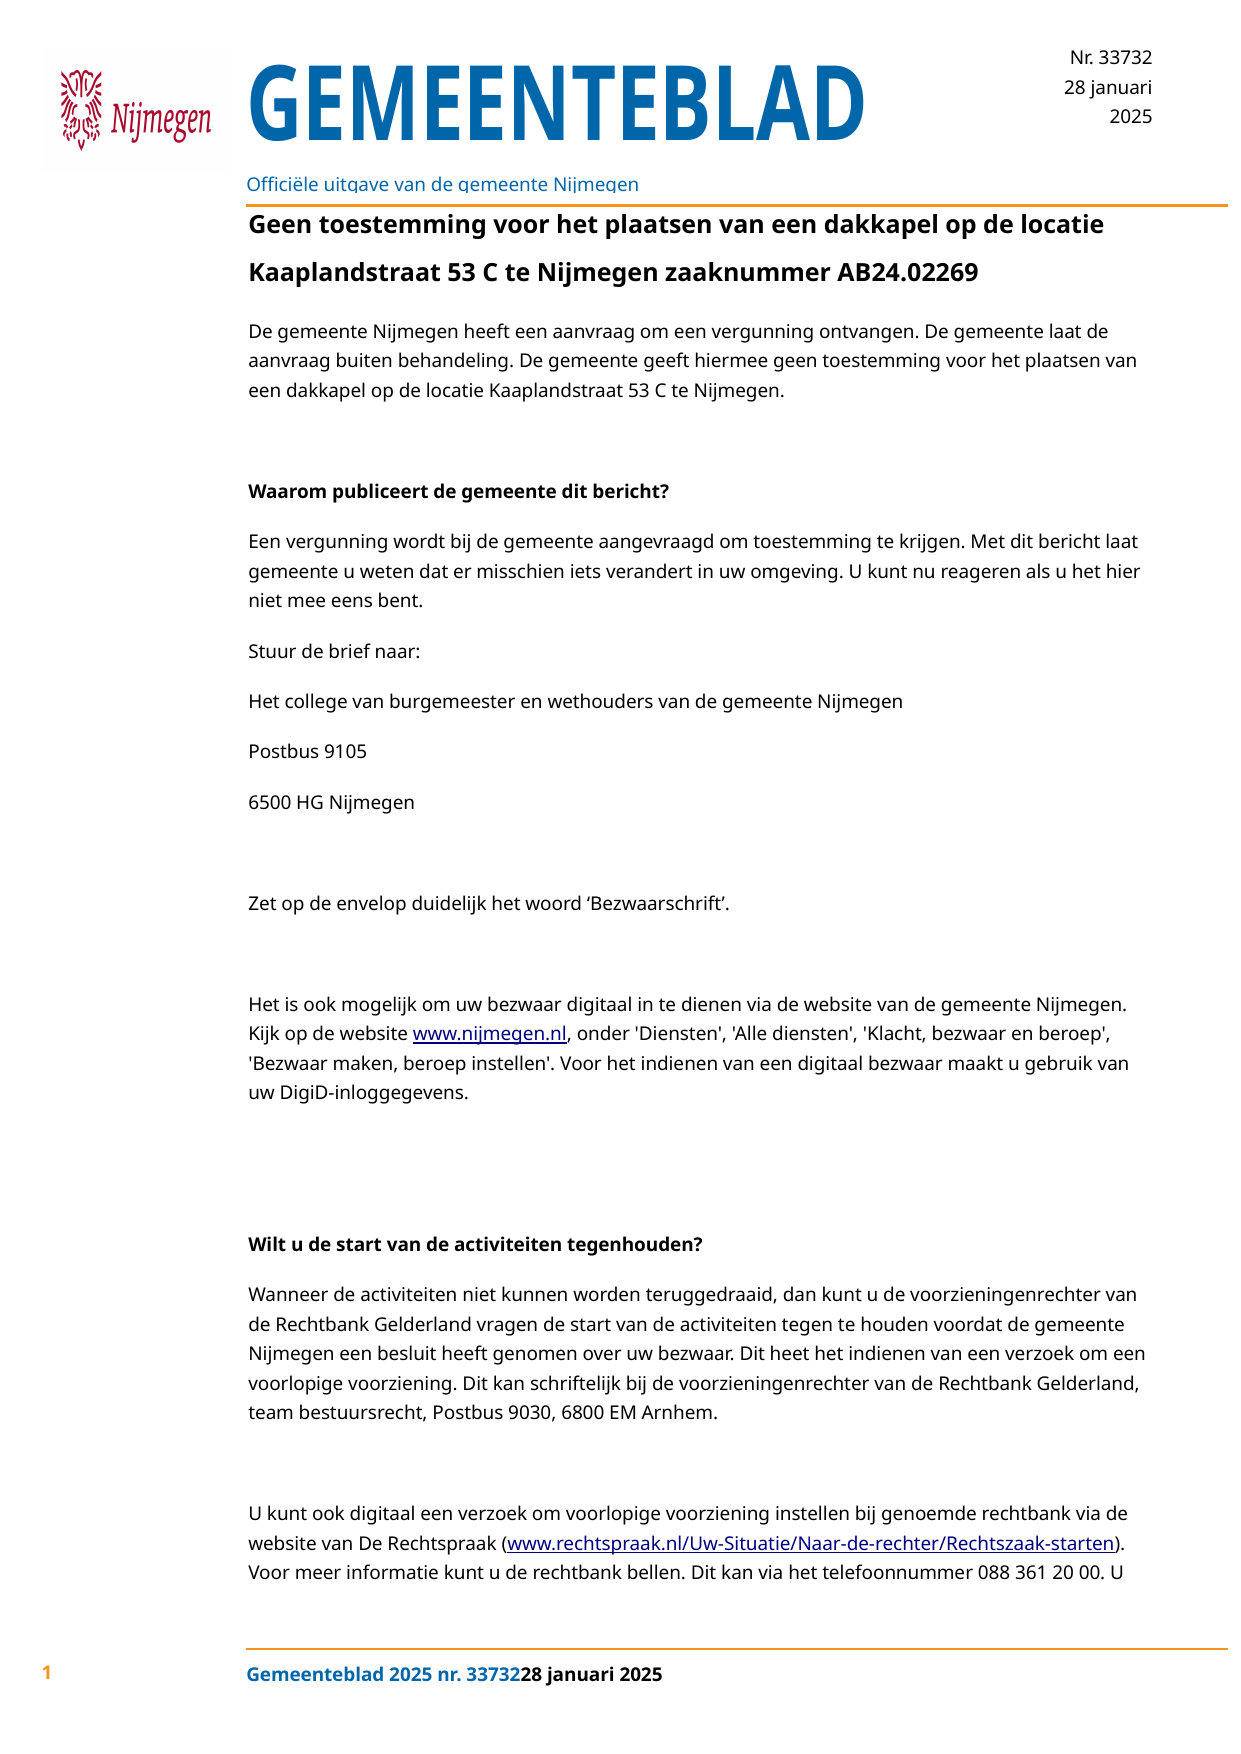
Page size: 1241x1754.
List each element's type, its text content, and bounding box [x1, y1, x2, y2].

text Een vergunning wordt bij de gemeente aangevraagd om toestemming te krijgen. Met dit bericht laat gemeente u weten dat er misschien iets verandert in uw omgeving. U kunt nu reageren als u het hier niet mee eens bent. [248, 528, 1152, 613]
text Postbus 9105 [248, 739, 1152, 764]
text Geen toestemming voor het plaatsen van een dakkapel op de locatie Kaaplandstraat 53 C te Nijmegen zaaknummer AB24.02269 [248, 207, 1152, 288]
text Het college van burgemeester en wethouders van de gemeente Nijmegen [248, 688, 1152, 714]
text U kunt ook digitaal een verzoek om voorlopige voorziening instellen bij genoemde rechtbank via de website van De Rechtspraak (www.rechtspraak.nl/Uw-Situatie/Naar-de-rechter/Rechtszaak-starten). Voor meer informatie kunt u de rechtbank bellen. Dit kan via het telefoonnummer 088 361 20 00. U [248, 1500, 1152, 1585]
text Stuur de brief naar: [248, 638, 1152, 664]
picture [41, 47, 231, 172]
text Zet op de envelop duidelijk het woord ‘Bezwaarschrift’. [248, 890, 1152, 916]
text Wanneer de activiteiten niet kunnen worden teruggedraaid, dan kunt u de voorzieningenrechter van de Rechtbank Gelderland vragen de start van de activiteiten tegen te houden voordat de gemeente Nijmegen een besluit heeft genomen over uw bezwaar. Dit heet het indienen van een verzoek om een voorlopige voorziening. Dit kan schriftelijk bij de voorzieningenrechter van de Rechtbank Gelderland, team bestuursrecht, Postbus 9030, 6800 EM Arnhem. [248, 1281, 1152, 1425]
text Het is ook mogelijk om uw bezwaar digitaal in te dienen via de website van de gemeente Nijmegen. Kijk op de website www.nijmegen.nl, onder 'Diensten', 'Alle diensten', 'Klacht, bezwaar en beroep', 'Bezwaar maken, beroep instellen'. Voor het indienen van een digitaal bezwaar maakt u gebruik van uw DigiD-inloggegevens. [248, 991, 1152, 1105]
text De gemeente Nijmegen heeft een aanvraag om een vergunning ontvangen. De gemeente laat de aanvraag buiten behandeling. De gemeente geeft hiermee geen toestemming voor het plaatsen van een dakkapel op de locatie Kaaplandstraat 53 C te Nijmegen. [248, 318, 1152, 403]
text Wilt u de start van de activiteiten tegenhouden? [248, 1231, 1152, 1257]
text Waarom publiceert de gemeente dit bericht? [248, 478, 1152, 504]
text 6500 HG Nijmegen [248, 789, 1152, 815]
